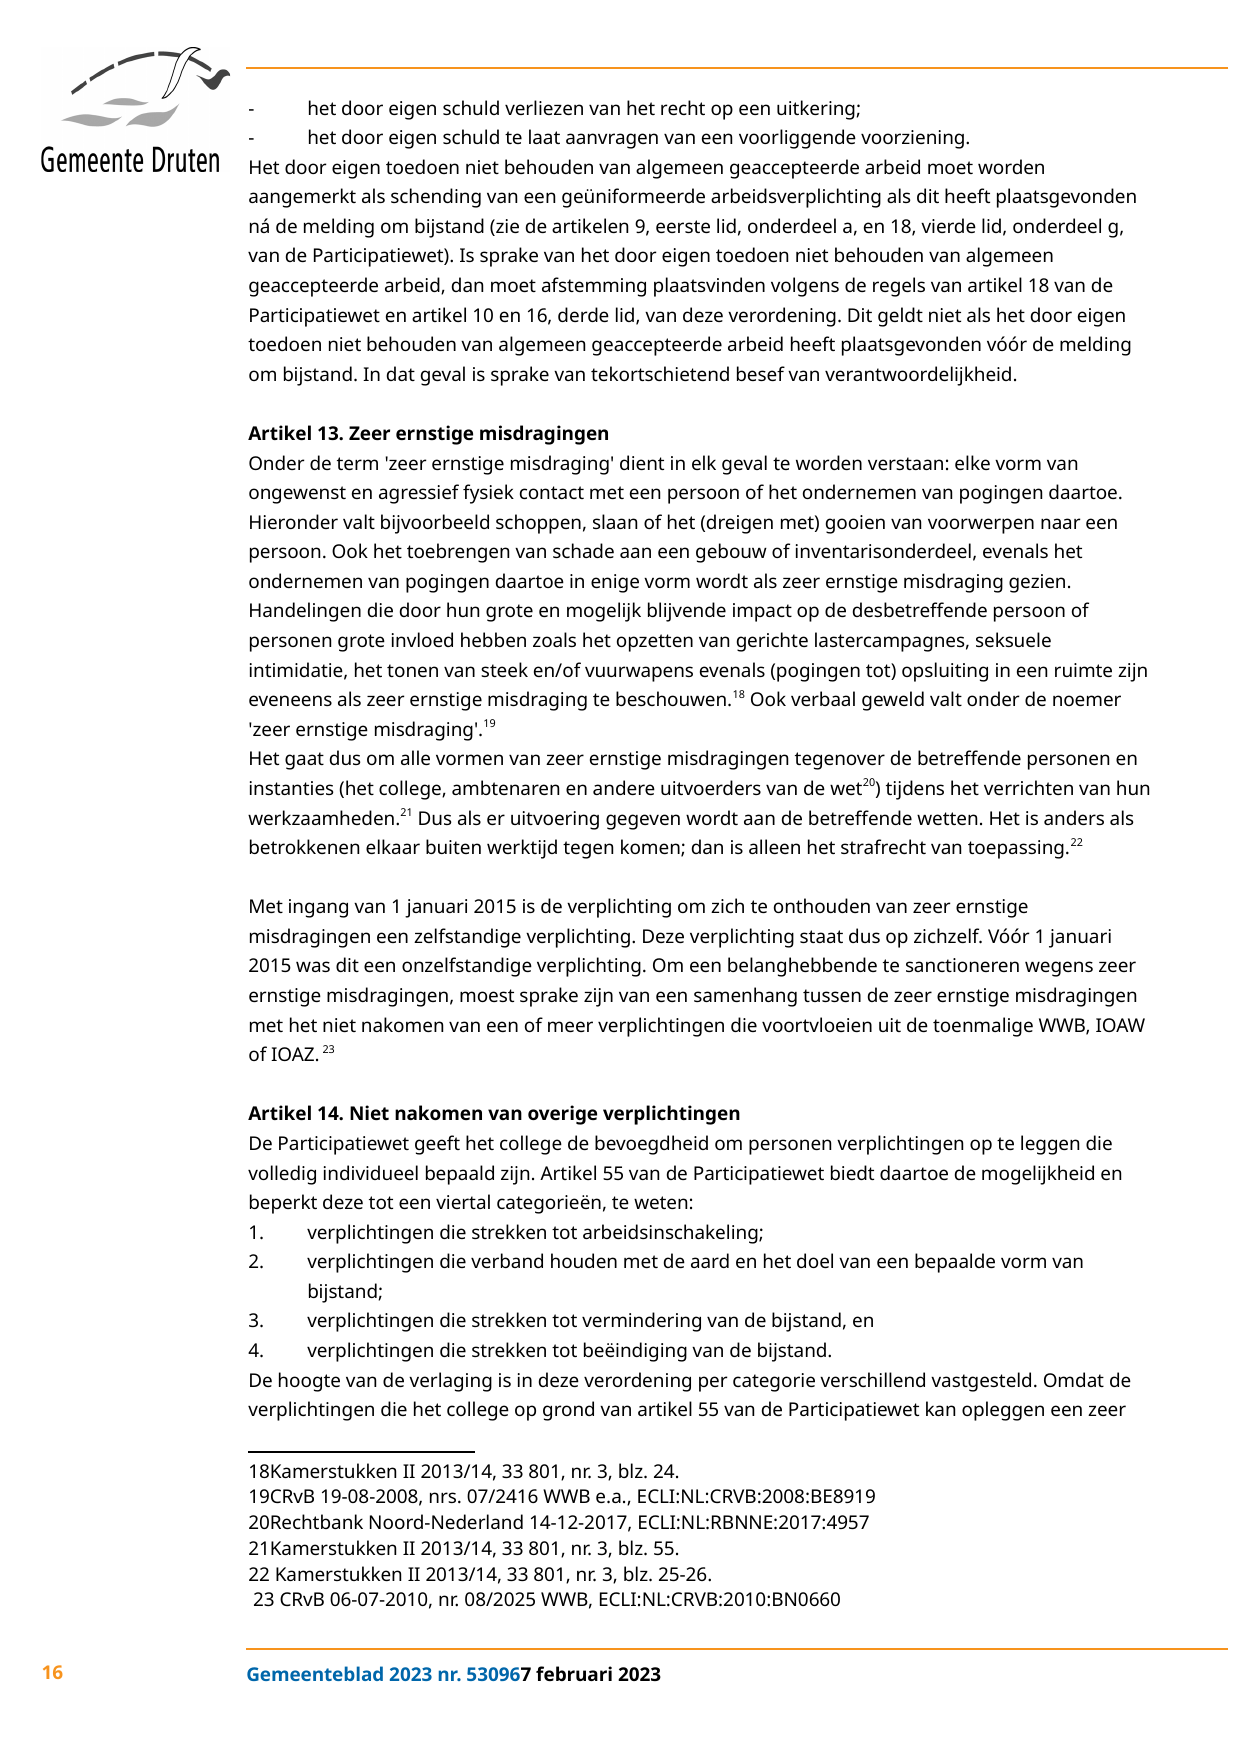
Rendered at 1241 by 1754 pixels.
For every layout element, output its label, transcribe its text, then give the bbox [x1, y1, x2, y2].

text Artikel 14. Niet nakomen van overige verplichtingen [248, 1101, 1152, 1126]
list het door eigen schuld te laat aanvragen van een voorliggende voorziening. [248, 124, 1152, 150]
text Artikel 13. Zeer ernstige misdragingen [248, 420, 1152, 446]
text De hoogte van de verlaging is in deze verordening per categorie verschillend vastgesteld. Omdat de verplichtingen die het college op grond van artikel 55 van de Participatiewet kan opleggen een zeer [248, 1367, 1152, 1422]
text Rechtbank Noord-Nederland 14-12-2017, ECLI:NL:RBNNE:2017:4957 [248, 1509, 1152, 1535]
text CRvB 06-07-2010, nr. 08/2025 WWB, ECLI:NL:CRVB:2010:BN0660 [248, 1586, 1152, 1612]
text Kamerstukken II 2013/14, 33 801, nr. 3, blz. 25-26. [248, 1561, 1152, 1586]
text Kamerstukken II 2013/14, 33 801, nr. 3, blz. 55. [248, 1535, 1152, 1561]
text Onder de term 'zeer ernstige misdraging' dient in elk geval te worden verstaan: elke vorm van ongewenst en agressief fysiek contact met een persoon of het ondernemen van pogingen daartoe. Hieronder valt bijvoorbeeld schoppen, slaan of het (dreigen met) gooien van voorwerpen naar een persoon. Ook het toebrengen van schade aan een gebouw of inventarisonderdeel, evenals het ondernemen van pogingen daartoe in enige vorm wordt als zeer ernstige misdraging gezien. Handelingen die door hun grote en mogelijk blijvende impact op de desbetreffende persoon of personen grote invloed hebben zoals het opzetten van gerichte lastercampagnes, seksuele intimidatie, het tonen van steek en/of vuurwapens evenals (pogingen tot) opsluiting in een ruimte zijn eveneens als zeer ernstige misdraging te beschouwen. Ook verbaal geweld valt onder de noemer 'zeer ernstige misdraging'. [248, 450, 1152, 742]
list verplichtingen die strekken tot arbeidsinschakeling; [248, 1219, 1152, 1245]
list het door eigen schuld verliezen van het recht op een uitkering; [248, 95, 1152, 121]
text Het door eigen toedoen niet behouden van algemeen geaccepteerde arbeid moet worden aangemerkt als schending van een geüniformeerde arbeidsverplichting als dit heeft plaatsgevonden ná de melding om bijstand (zie de artikelen 9, eerste lid, onderdeel a, en 18, vierde lid, onderdeel g, van de Participatiewet). Is sprake van het door eigen toedoen niet behouden van algemeen geaccepteerde arbeid, dan moet afstemming plaatsvinden volgens de regels van artikel 18 van de Participatiewet en artikel 10 en 16, derde lid, van deze verordening. Dit geldt niet als het door eigen toedoen niet behouden van algemeen geaccepteerde arbeid heeft plaatsgevonden vóór de melding om bijstand. In dat geval is sprake van tekortschietend besef van verantwoordelijkheid. [248, 154, 1152, 387]
text Met ingang van 1 januari 2015 is de verplichting om zich te onthouden van zeer ernstige misdragingen een zelfstandige verplichting. Deze verplichting staat dus op zichzelf. Vóór 1 januari 2015 was dit een onzelfstandige verplichting. Om een belanghebbende te sanctioneren wegens zeer ernstige misdragingen, moest sprake zijn van een samenhang tussen de zeer ernstige misdragingen met het niet nakomen van een of meer verplichtingen die voortvloeien uit de toenmalige WWB, IOAW of IOAZ. [248, 893, 1152, 1067]
text Kamerstukken II 2013/14, 33 801, nr. 3, blz. 24. [248, 1458, 1152, 1483]
text Het gaat dus om alle vormen van zeer ernstige misdragingen tegenover de betreffende personen en instanties (het college, ambtenaren en andere uitvoerders van de wet) tijdens het verrichten van hun werkzaamheden. Dus als er uitvoering gegeven wordt aan de betreffende wetten. Het is anders als betrokkenen elkaar buiten werktijd tegen komen; dan is alleen het strafrecht van toepassing. [248, 746, 1152, 860]
list verplichtingen die strekken tot vermindering van de bijstand, en [248, 1308, 1152, 1333]
picture [41, 47, 231, 172]
text CRvB 19-08-2008, nrs. 07/2416 WWB e.a., ECLI:NL:CRVB:2008:BE8919 [248, 1483, 1152, 1509]
text De Participatiewet geeft het college de bevoegdheid om personen verplichtingen op te leggen die volledig individueel bepaald zijn. Artikel 55 van de Participatiewet biedt daartoe de mogelijkheid en beperkt deze tot een viertal categorieën, te weten: [248, 1130, 1152, 1215]
list verplichtingen die verband houden met de aard en het doel van een bepaalde vorm van bijstand; [248, 1248, 1152, 1304]
list verplichtingen die strekken tot beëindiging van de bijstand. [248, 1337, 1152, 1363]
